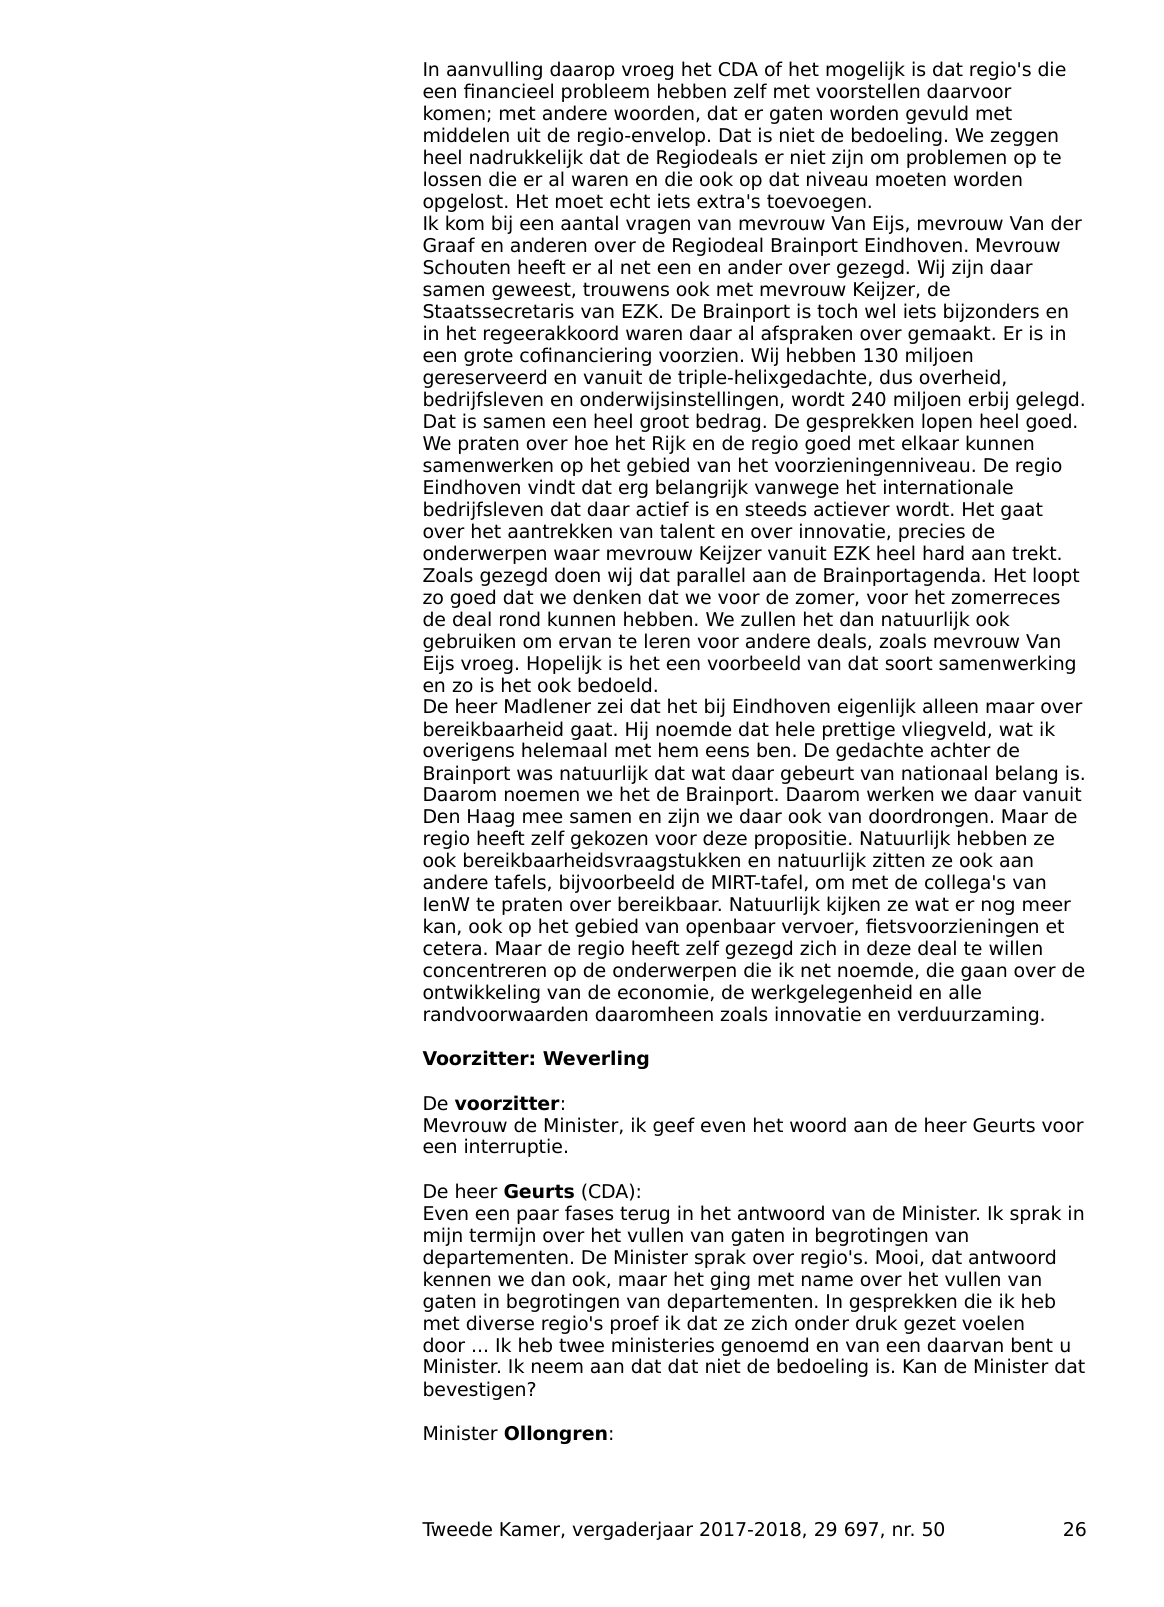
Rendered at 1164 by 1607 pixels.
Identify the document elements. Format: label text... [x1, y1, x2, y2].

text De voorzitter: [422, 1092, 1087, 1114]
text De heer Madlener zei dat het bij Eindhoven eigenlijk alleen maar over bereikbaarheid gaat. Hij noemde dat hele prettige vliegveld, wat ik overigens helemaal met hem eens ben. De gedachte achter de Brainport was natuurlijk dat wat daar gebeurt van nationaal belang is. Daarom noemen we het de Brainport. Daarom werken we daar vanuit Den Haag mee samen en zijn we daar ook van doordrongen. Maar de regio heeft zelf gekozen voor deze propositie. Natuurlijk hebben ze ook bereikbaarheidsvraagstukken en natuurlijk zitten ze ook aan andere tafels, bijvoorbeeld de MIRT-tafel, om met de collega's van IenW te praten over bereikbaar. Natuurlijk kijken ze wat er nog meer kan, ook op het gebied van openbaar vervoer, fietsvoorzieningen et cetera. Maar de regio heeft zelf gezegd zich in deze deal te willen concentreren op de onderwerpen die ik net noemde, die gaan over de ontwikkeling van de economie, de werkgelegenheid en alle randvoorwaarden daaromheen zoals innovatie en verduurzaming. [422, 696, 1087, 1026]
text Voorzitter: Weverling [422, 1048, 1087, 1070]
text Ik kom bij een aantal vragen van mevrouw Van Eijs, mevrouw Van der Graaf en anderen over de Regiodeal Brainport Eindhoven. Mevrouw Schouten heeft er al net een en ander over gezegd. Wij zijn daar samen geweest, trouwens ook met mevrouw Keijzer, de Staatssecretaris van EZK. De Brainport is toch wel iets bijzonders en in het regeerakkoord waren daar al afspraken over gemaakt. Er is in een grote cofinanciering voorzien. Wij hebben 130 miljoen gereserveerd en vanuit de triple-helixgedachte, dus overheid, bedrijfsleven en onderwijsinstellingen, wordt 240 miljoen erbij gelegd. Dat is samen een heel groot bedrag. De gesprekken lopen heel goed. We praten over hoe het Rijk en de regio goed met elkaar kunnen samenwerken op het gebied van het voorzieningenniveau. De regio Eindhoven vindt dat erg belangrijk vanwege het internationale bedrijfsleven dat daar actief is en steeds actiever wordt. Het gaat over het aantrekken van talent en over innovatie, precies de onderwerpen waar mevrouw Keijzer vanuit EZK heel hard aan trekt. Zoals gezegd doen wij dat parallel aan de Brainportagenda. Het loopt zo goed dat we denken dat we voor de zomer, voor het zomerreces de deal rond kunnen hebben. We zullen het dan natuurlijk ook gebruiken om ervan te leren voor andere deals, zoals mevrouw Van Eijs vroeg. Hopelijk is het een voorbeeld van dat soort samenwerking en zo is het ook bedoeld. [422, 213, 1087, 696]
text De heer Geurts (CDA): [422, 1181, 1087, 1203]
text In aanvulling daarop vroeg het CDA of het mogelijk is dat regio's die een financieel probleem hebben zelf met voorstellen daarvoor komen; met andere woorden, dat er gaten worden gevuld met middelen uit de regio-envelop. Dat is niet de bedoeling. We zeggen heel nadrukkelijk dat de Regiodeals er niet zijn om problemen op te lossen die er al waren en die ook op dat niveau moeten worden opgelost. Het moet echt iets extra's toevoegen. [422, 59, 1087, 213]
text Minister Ollongren: [422, 1423, 1087, 1444]
text Mevrouw de Minister, ik geef even het woord aan de heer Geurts voor een interruptie. [422, 1114, 1087, 1158]
text Even een paar fases terug in het antwoord van de Minister. Ik sprak in mijn termijn over het vullen van gaten in begrotingen van departementen. De Minister sprak over regio's. Mooi, dat antwoord kennen we dan ook, maar het ging met name over het vullen van gaten in begrotingen van departementen. In gesprekken die ik heb met diverse regio's proef ik dat ze zich onder druk gezet voelen door ... Ik heb twee ministeries genoemd en van een daarvan bent u Minister. Ik neem aan dat dat niet de bedoeling is. Kan de Minister dat bevestigen? [422, 1203, 1087, 1400]
